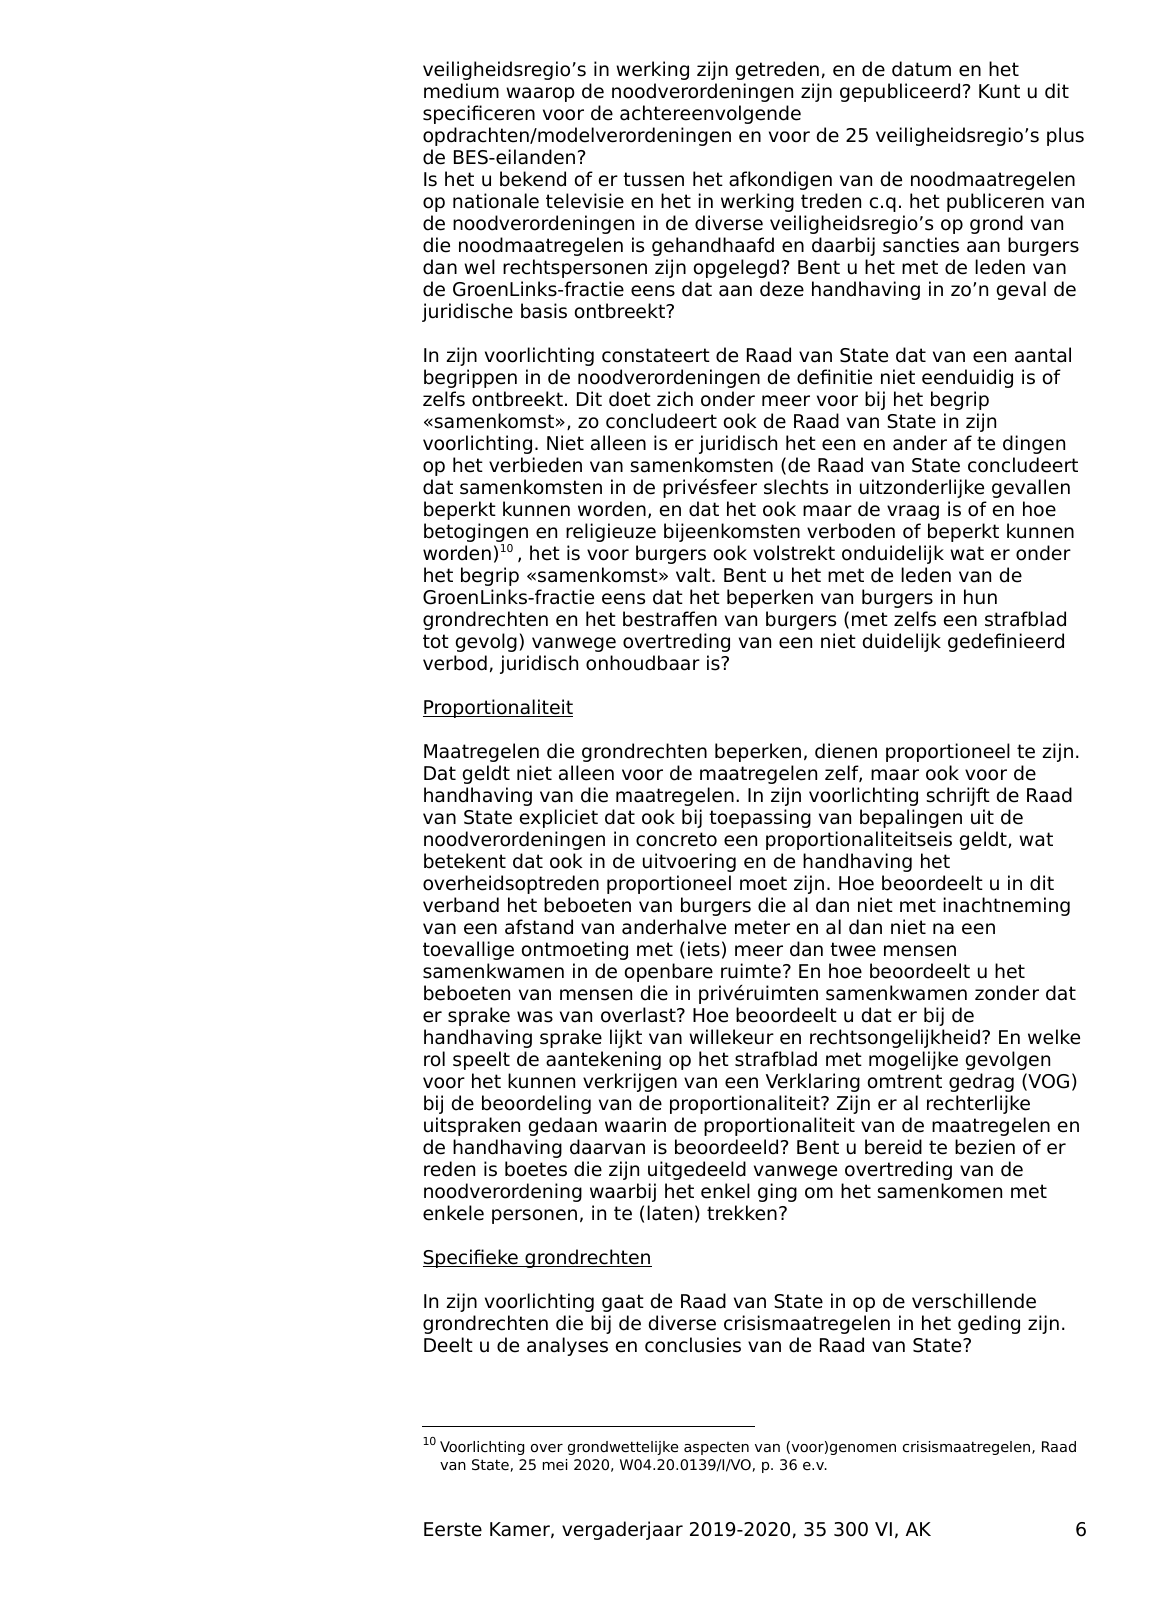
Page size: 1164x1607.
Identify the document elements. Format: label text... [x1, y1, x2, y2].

subtitle Proportionaliteit [422, 697, 1087, 719]
text veiligheidsregio’s in werking zijn getreden, en de datum en het medium waarop de noodverordeningen zijn gepubliceerd? Kunt u dit specificeren voor de achtereenvolgende opdrachten/modelverordeningen en voor de 25 veiligheidsregio’s plus de BES-eilanden? [422, 59, 1087, 169]
text Voorlichting over grondwettelijke aspecten van (voor)genomen crisismaatregelen, Raad van State, 25 mei 2020, W04.20.0139/I/VO, p. 36 e.v. [422, 1435, 1087, 1474]
text Maatregelen die grondrechten beperken, dienen proportioneel te zijn. Dat geldt niet alleen voor de maatregelen zelf, maar ook voor de handhaving van die maatregelen. In zijn voorlichting schrijft de Raad van State expliciet dat ook bij toepassing van bepalingen uit de noodverordeningen in concreto een proportionaliteitseis geldt, wat betekent dat ook in de uitvoering en de handhaving het overheidsoptreden proportioneel moet zijn. Hoe beoordeelt u in dit verband het beboeten van burgers die al dan niet met inachtneming van een afstand van anderhalve meter en al dan niet na een toevallige ontmoeting met (iets) meer dan twee mensen samenkwamen in de openbare ruimte? En hoe beoordeelt u het beboeten van mensen die in privéruimten samenkwamen zonder dat er sprake was van overlast? Hoe beoordeelt u dat er bij de handhaving sprake lijkt van willekeur en rechtsongelijkheid? En welke rol speelt de aantekening op het strafblad met mogelijke gevolgen voor het kunnen verkrijgen van een Verklaring omtrent gedrag (VOG) bij de beoordeling van de proportionaliteit? Zijn er al rechterlijke uitspraken gedaan waarin de proportionaliteit van de maatregelen en de handhaving daarvan is beoordeeld? Bent u bereid te bezien of er reden is boetes die zijn uitgedeeld vanwege overtreding van de noodverordening waarbij het enkel ging om het samenkomen met enkele personen, in te (laten) trekken? [422, 741, 1087, 1224]
text Is het u bekend of er tussen het afkondigen van de noodmaatregelen op nationale televisie en het in werking treden c.q. het publiceren van de noodverordeningen in de diverse veiligheidsregio’s op grond van die noodmaatregelen is gehandhaafd en daarbij sancties aan burgers dan wel rechtspersonen zijn opgelegd? Bent u het met de leden van de GroenLinks-fractie eens dat aan deze handhaving in zo’n geval de juridische basis ontbreekt? [422, 169, 1087, 323]
text In zijn voorlichting gaat de Raad van State in op de verschillende grondrechten die bij de diverse crisismaatregelen in het geding zijn. Deelt u de analyses en conclusies van de Raad van State? [422, 1291, 1087, 1357]
subtitle Specifieke grondrechten [422, 1247, 1087, 1269]
text In zijn voorlichting constateert de Raad van State dat van een aantal begrippen in de noodverordeningen de definitie niet eenduidig is of zelfs ontbreekt. Dit doet zich onder meer voor bij het begrip «samenkomst», zo concludeert ook de Raad van State in zijn voorlichting. Niet alleen is er juridisch het een en ander af te dingen op het verbieden van samenkomsten (de Raad van State concludeert dat samenkomsten in de privésfeer slechts in uitzonderlijke gevallen beperkt kunnen worden, en dat het ook maar de vraag is of en hoe betogingen en religieuze bijeenkomsten verboden of beperkt kunnen worden), het is voor burgers ook volstrekt onduidelijk wat er onder het begrip «samenkomst» valt. Bent u het met de leden van de GroenLinks-fractie eens dat het beperken van burgers in hun grondrechten en het bestraffen van burgers (met zelfs een strafblad tot gevolg) vanwege overtreding van een niet duidelijk gedefinieerd verbod, juridisch onhoudbaar is? [422, 345, 1087, 675]
